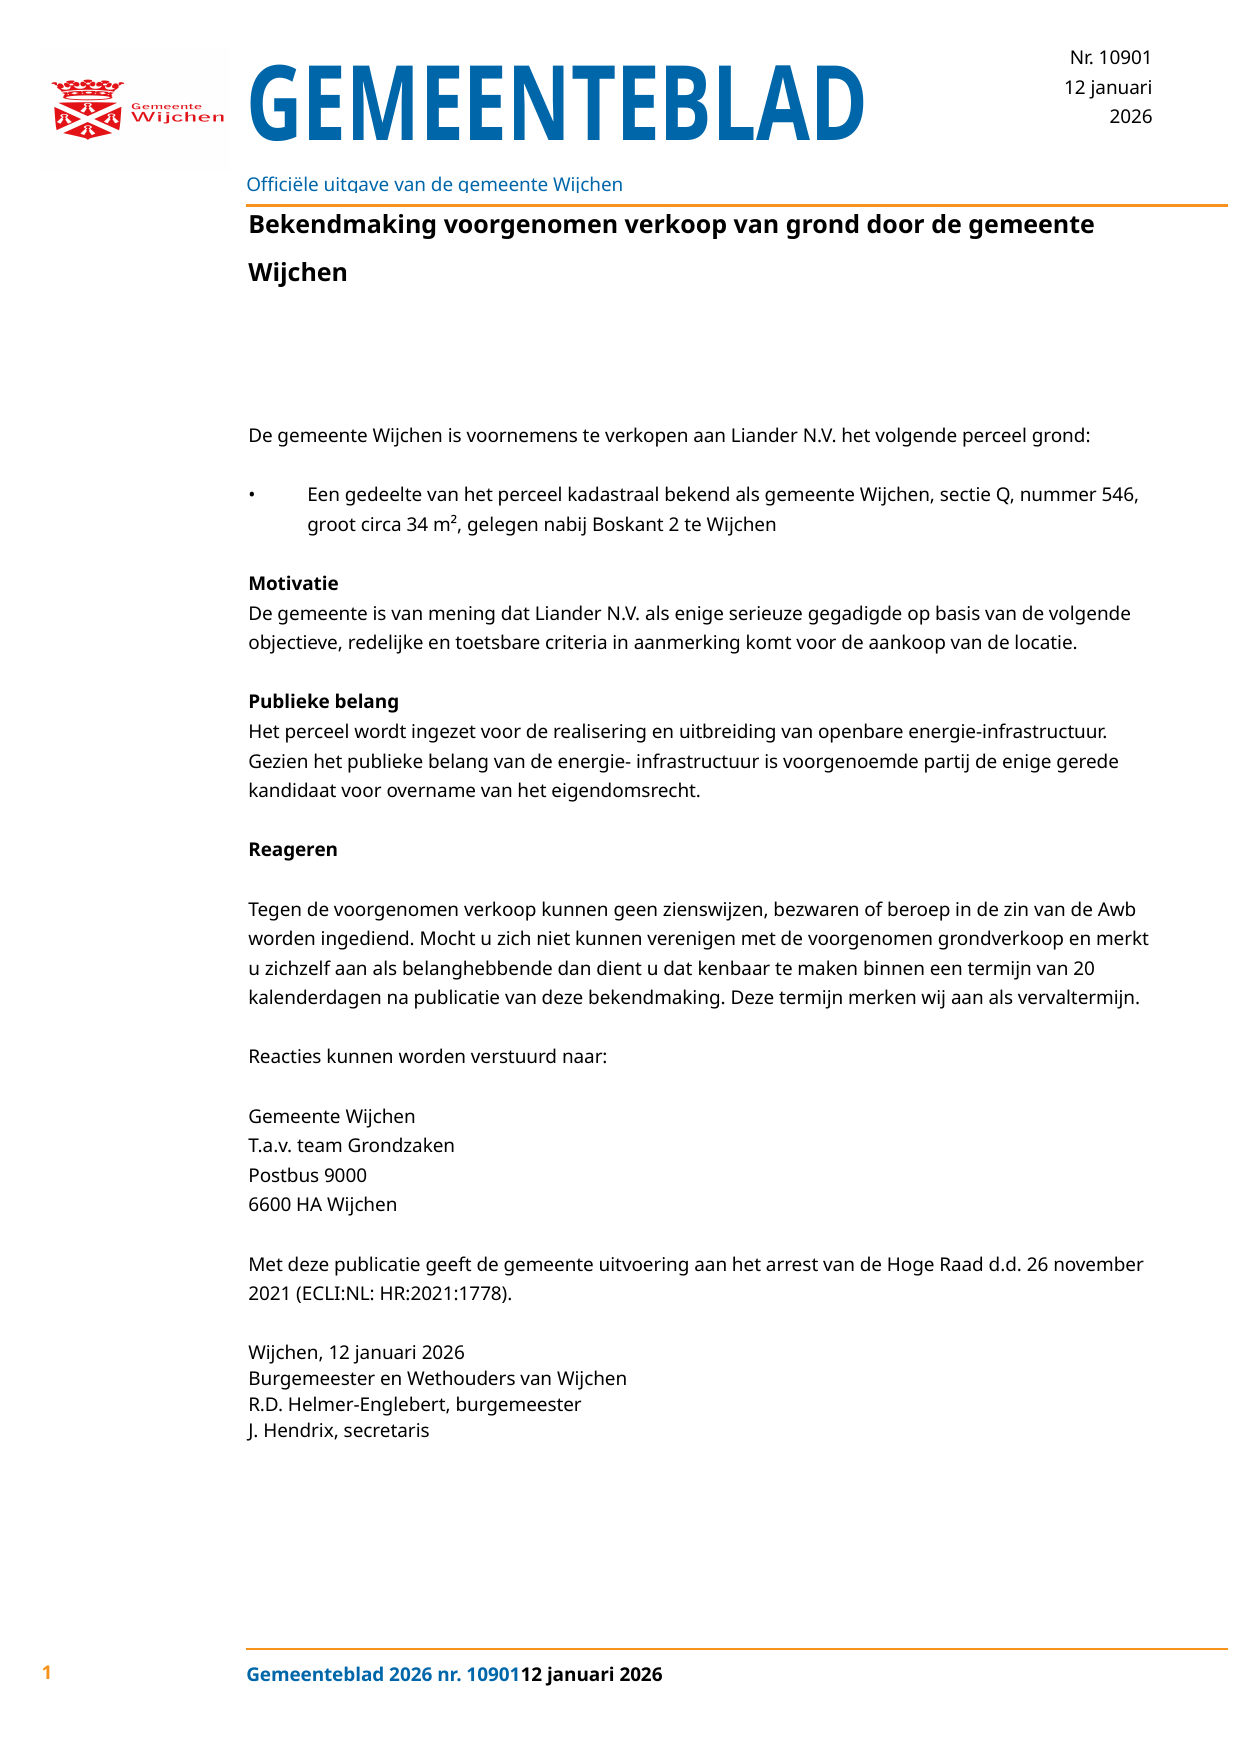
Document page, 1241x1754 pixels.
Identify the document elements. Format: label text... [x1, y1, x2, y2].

text Met deze publicatie geeft de gemeente uitvoering aan het arrest van de Hoge Raad d.d. 26 november 2021 (ECLI:NL: HR:2021:1778). [248, 1251, 1152, 1306]
text T.a.v. team Grondzaken [248, 1132, 1152, 1158]
text Postbus 9000 [248, 1162, 1152, 1188]
text Tegen de voorgenomen verkoop kunnen geen zienswijzen, bezwaren of beroep in de zin van de Awb worden ingediend. Mocht u zich niet kunnen verenigen met de voorgenomen grondverkoop en merkt u zichzelf aan als belanghebbende dan dient u dat kenbaar te maken binnen een termijn van 20 kalenderdagen na publicatie van deze bekendmaking. Deze termijn merken wij aan als vervaltermijn. [248, 896, 1152, 1010]
text Publieke belang [248, 689, 1152, 714]
text Reacties kunnen worden verstuurd naar: [248, 1044, 1152, 1069]
text Bekendmaking voorgenomen verkoop van grond door de gemeente Wijchen [248, 207, 1152, 288]
text De gemeente is van mening dat Liander N.V. als enige serieuze gegadigde op basis van de volgende objectieve, redelijke en toetsbare criteria in aanmerking komt voor de aankoop van de locatie. [248, 600, 1152, 655]
text Reageren [248, 837, 1152, 862]
text J. Hendrix, secretaris [248, 1417, 1152, 1442]
text 6600 HA Wijchen [248, 1192, 1152, 1217]
text De gemeente Wijchen is voornemens te verkopen aan Liander N.V. het volgende perceel grond: [248, 422, 1152, 448]
text Motivatie [248, 570, 1152, 596]
text Gemeente Wijchen [248, 1103, 1152, 1129]
text Wijchen, 12 januari 2026 [248, 1339, 1152, 1365]
text Het perceel wordt ingezet voor de realisering en uitbreiding van openbare energie-infrastructuur. Gezien het publieke belang van de energie- infrastructuur is voorgenoemde partij de enige gerede kandidaat voor overname van het eigendomsrecht. [248, 718, 1152, 803]
picture [41, 47, 231, 172]
list Een gedeelte van het perceel kadastraal bekend als gemeente Wijchen, sectie Q, nummer 546, groot circa 34 m², gelegen nabij Boskant 2 te Wijchen [248, 482, 1152, 537]
text Burgemeester en Wethouders van Wijchen [248, 1365, 1152, 1391]
text R.D. Helmer-Englebert, burgemeester [248, 1391, 1152, 1417]
